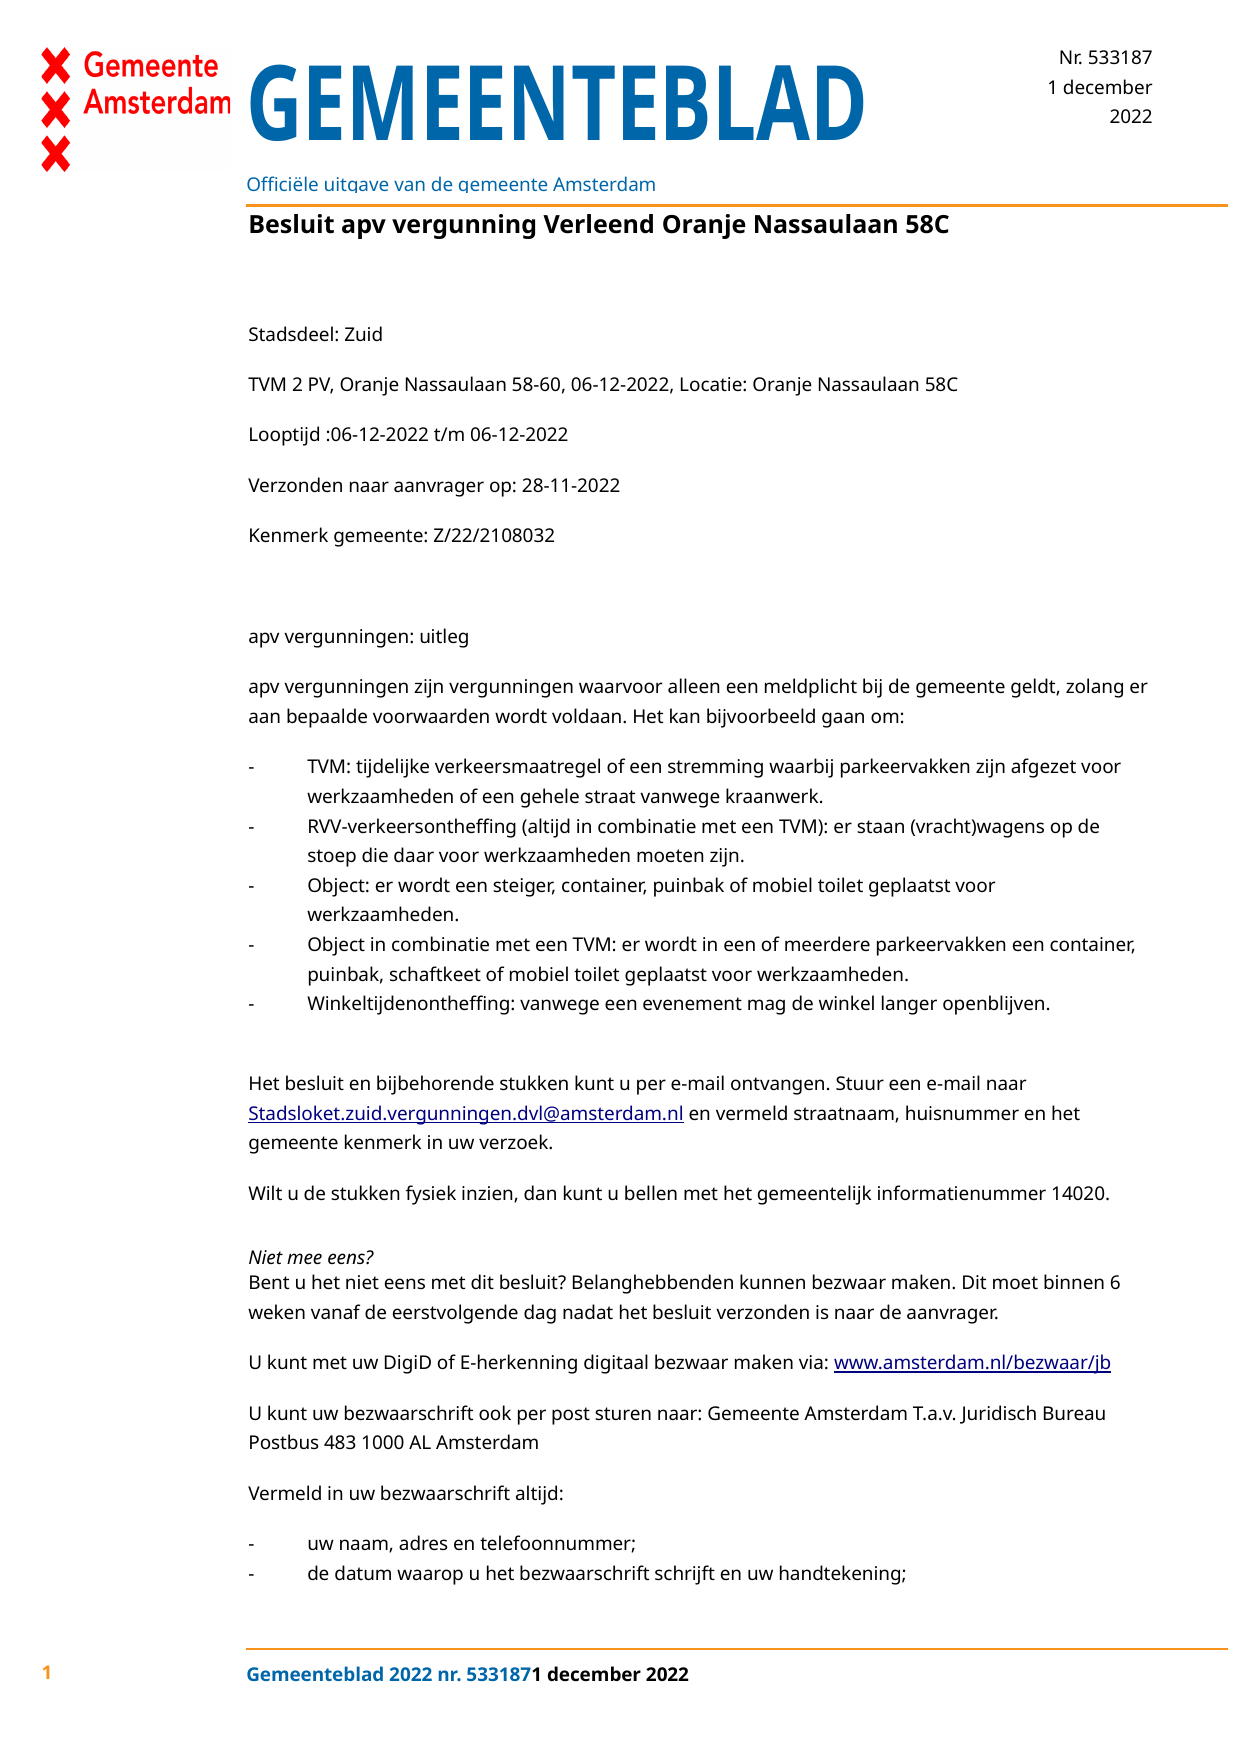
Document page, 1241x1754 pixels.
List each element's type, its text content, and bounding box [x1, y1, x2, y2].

list Object: er wordt een steiger, container, puinbak of mobiel toilet geplaatst voor werkzaamheden. [248, 872, 1152, 927]
list Winkeltijdenontheffing: vanwege een evenement mag de winkel langer openblijven. [248, 990, 1152, 1016]
text U kunt uw bezwaarschrift ook per post sturen naar: Gemeente Amsterdam T.a.v. Juridisch Bureau Postbus 483 1000 AL Amsterdam [248, 1400, 1152, 1455]
text Vermeld in uw bezwaarschrift altijd: [248, 1480, 1152, 1506]
list de datum waarop u het bezwaarschrift schrijft en uw handtekening; [248, 1560, 1152, 1586]
list TVM: tijdelijke verkeersmaatregel of een stremming waarbij parkeervakken zijn afgezet voor werkzaamheden of een gehele straat vanwege kraanwerk. [248, 754, 1152, 809]
text Besluit apv vergunning Verleend Oranje Nassaulaan 58C [248, 207, 1152, 241]
list Object in combinatie met een TVM: er wordt in een of meerdere parkeervakken een container, puinbak, schaftkeet of mobiel toilet geplaatst voor werkzaamheden. [248, 931, 1152, 986]
text Het besluit en bijbehorende stukken kunt u per e-mail ontvangen. Stuur een e-mail naar Stadsloket.zuid.vergunningen.dvl@amsterdam.nl en vermeld straatnaam, huisnummer en het gemeente kenmerk in uw verzoek. [248, 1070, 1152, 1155]
text Wilt u de stukken fysiek inzien, dan kunt u bellen met het gemeentelijk informatienummer 14020. [248, 1180, 1152, 1206]
text Kenmerk gemeente: Z/22/2108032 [248, 522, 1152, 548]
list RVV-verkeersontheffing (altijd in combinatie met een TVM): er staan (vracht)wagens op de stoep die daar voor werkzaamheden moeten zijn. [248, 813, 1152, 868]
text Verzonden naar aanvrager op: 28-11-2022 [248, 472, 1152, 498]
picture [41, 47, 231, 172]
list uw naam, adres en telefoonnummer; [248, 1530, 1152, 1556]
text Bent u het niet eens met dit besluit? Belanghebbenden kunnen bezwaar maken. Dit moet binnen 6 weken vanaf de eerstvolgende dag nadat het besluit verzonden is naar de aanvrager. [248, 1269, 1152, 1325]
text TVM 2 PV, Oranje Nassaulaan 58-60, 06-12-2022, Locatie: Oranje Nassaulaan 58C [248, 371, 1152, 397]
text apv vergunningen: uitleg [248, 623, 1152, 649]
text Niet mee eens? [248, 1244, 1152, 1269]
text apv vergunningen zijn vergunningen waarvoor alleen een meldplicht bij de gemeente geldt, zolang er aan bepaalde voorwaarden wordt voldaan. Het kan bijvoorbeeld gaan om: [248, 674, 1152, 729]
text Looptijd :06-12-2022 t/m 06-12-2022 [248, 422, 1152, 447]
text Stadsdeel: Zuid [248, 321, 1152, 346]
text U kunt met uw DigiD of E-herkenning digitaal bezwaar maken via: www.amsterdam.nl/bezwaar/jb [248, 1349, 1152, 1375]
